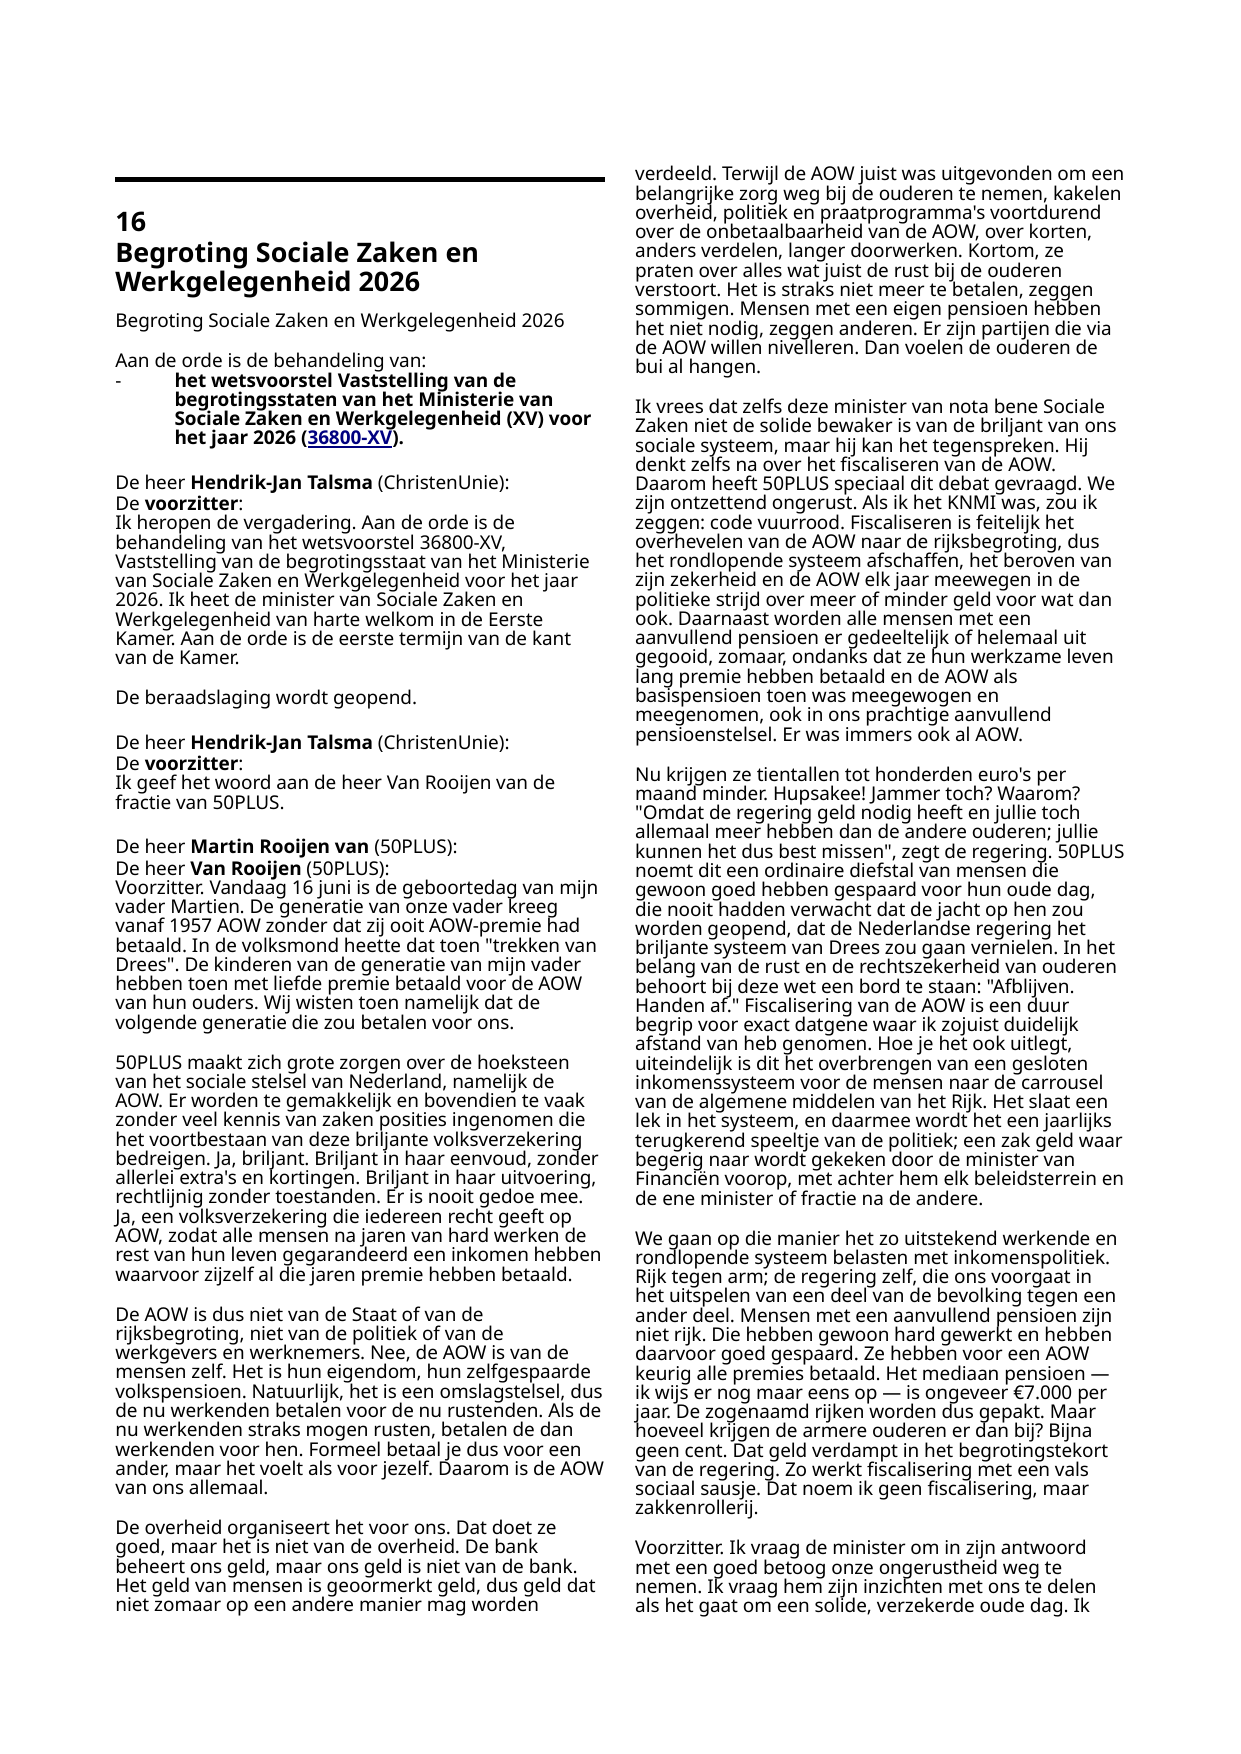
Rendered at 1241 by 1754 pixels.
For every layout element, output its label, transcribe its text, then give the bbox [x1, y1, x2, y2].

text Ik geef het woord aan de heer Van Rooijen van de fractie van 50PLUS. [115, 774, 605, 813]
text De heer Van Rooijen (50PLUS): [115, 859, 605, 879]
text Voorzitter. Ik vraag de minister om in zijn antwoord met een goed betoog onze ongerustheid weg te nemen. Ik vraag hem zijn inzichten met ons te delen als het gaat om een solide, verzekerde oude dag. Ik [635, 1539, 1125, 1616]
text Nu krijgen ze tientallen tot honderden euro's per maand minder. Hupsakee! Jammer toch? Waarom? "Omdat de regering geld nodig heeft en jullie toch allemaal meer hebben dan de andere ouderen; jullie kunnen het dus best missen", zegt de regering. 50PLUS noemt dit een ordinaire diefstal van mensen die gewoon goed hebben gespaard voor hun oude dag, die nooit hadden verwacht dat de jacht op hen zou worden geopend, dat de Nederlandse regering het briljante systeem van Drees zou gaan vernielen. In het belang van de rust en de rechtszekerheid van ouderen behoort bij deze wet een bord te staan: "Afblijven. Handen af." Fiscalisering van de AOW is een duur begrip voor exact datgene waar ik zojuist duidelijk afstand van heb genomen. Hoe je het ook uitlegt, uiteindelijk is dit het overbrengen van een gesloten inkomenssysteem voor de mensen naar de carrousel van de algemene middelen van het Rijk. Het slaat een lek in het systeem, en daarmee wordt het een jaarlijks terugkerend speeltje van de politiek; een zak geld waar begerig naar wordt gekeken door de minister van Financiën voorop, met achter hem elk beleidsterrein en de ene minister of fractie na de andere. [635, 766, 1125, 1209]
text De heer Hendrik-Jan Talsma (ChristenUnie): [115, 729, 605, 755]
text 50PLUS maakt zich grote zorgen over de hoeksteen van het sociale stelsel van Nederland, namelijk de AOW. Er worden te gemakkelijk en bovendien te vaak zonder veel kennis van zaken posities ingenomen die het voortbestaan van deze briljante volksverzekering bedreigen. Ja, briljant. Briljant in haar eenvoud, zonder allerlei extra's en kortingen. Briljant in haar uitvoering, rechtlijnig zonder toestanden. Er is nooit gedoe mee. Ja, een volksverzekering die iedereen recht geeft op AOW, zodat alle mensen na jaren van hard werken de rest van hun leven gegarandeerd een inkomen hebben waarvoor zijzelf al die jaren premie hebben betaald. [115, 1054, 605, 1285]
text De AOW is dus niet van de Staat of van de rijksbegroting, niet van de politiek of van de werkgevers en werknemers. Nee, de AOW is van de mensen zelf. Het is hun eigendom, hun zelfgespaarde volkspensioen. Natuurlijk, het is een omslagstelsel, dus de nu werkenden betalen voor de nu rustenden. Als de nu werkenden straks mogen rusten, betalen de dan werkenden voor hen. Formeel betaal je dus voor een ander, maar het voelt als voor jezelf. Daarom is de AOW van ons allemaal. [115, 1306, 605, 1498]
text De beraadslaging wordt geopend. [115, 689, 605, 708]
text verdeeld. Terwijl de AOW juist was uitgevonden om een belangrijke zorg weg bij de ouderen te nemen, kakelen overheid, politiek en praatprogramma's voortdurend over de onbetaalbaarheid van de AOW, over korten, anders verdelen, langer doorwerken. Kortom, ze praten over alles wat juist de rust bij de ouderen verstoort. Het is straks niet meer te betalen, zeggen sommigen. Mensen met een eigen pensioen hebben het niet nodig, zeggen anderen. Er zijn partijen die via de AOW willen nivelleren. Dan voelen de ouderen de bui al hangen. [635, 165, 1125, 377]
text Aan de orde is de behandeling van: [115, 352, 605, 372]
list het wetsvoorstel Vaststelling van de begrotingsstaten van het Ministerie van Sociale Zaken en Werkgelegenheid (XV) voor het jaar 2026 (36800-XV). [115, 372, 605, 449]
text De voorzitter: [115, 755, 605, 774]
text Begroting Sociale Zaken en Werkgelegenheid 2026 [115, 239, 605, 312]
text We gaan op die manier het zo uitstekend werkende en rondlopende systeem belasten met inkomenspolitiek. Rijk tegen arm; de regering zelf, die ons voorgaat in het uitspelen van een deel van de bevolking tegen een ander deel. Mensen met een aanvullend pensioen zijn niet rijk. Die hebben gewoon hard gewerkt en hebben daarvoor goed gespaard. Ze hebben voor een AOW keurig alle premies betaald. Het mediaan pensioen — ik wijs er nog maar eens op — is ongeveer €7.000 per jaar. De zogenaamd rijken worden dus gepakt. Maar hoeveel krijgen de armere ouderen er dan bij? Bijna geen cent. Dat geld verdampt in het begrotingstekort van de regering. Zo werkt fiscalisering met een vals sociaal sausje. Dat noem ik geen fiscalisering, maar zakkenrollerij. [635, 1229, 1125, 1519]
text De overheid organiseert het voor ons. Dat doet ze goed, maar het is niet van de overheid. De bank beheert ons geld, maar ons geld is niet van de bank. Het geld van mensen is geoormerkt geld, dus geld dat niet zomaar op een andere manier mag worden [115, 1519, 605, 1615]
text Ik vrees dat zelfs deze minister van nota bene Sociale Zaken niet de solide bewaker is van de briljant van ons sociale systeem, maar hij kan het tegenspreken. Hij denkt zelfs na over het fiscaliseren van de AOW. Daarom heeft 50PLUS speciaal dit debat gevraagd. We zijn ontzettend ongerust. Als ik het KNMI was, zou ik zeggen: code vuurrood. Fiscaliseren is feitelijk het overhevelen van de AOW naar de rijksbegroting, dus het rondlopende systeem afschaffen, het beroven van zijn zekerheid en de AOW elk jaar meewegen in de politieke strijd over meer of minder geld voor wat dan ook. Daarnaast worden alle mensen met een aanvullend pensioen er gedeeltelijk of helemaal uit gegooid, zomaar, ondanks dat ze hun werkzame leven lang premie hebben betaald en de AOW als basispensioen toen was meegewogen en meegenomen, ook in ons prachtige aanvullend pensioenstelsel. Er was immers ook al AOW. [635, 398, 1125, 745]
text De voorzitter: [115, 495, 605, 514]
text Begroting Sociale Zaken en Werkgelegenheid 2026 [115, 312, 605, 332]
text De heer Hendrik-Jan Talsma (ChristenUnie): [115, 469, 605, 495]
text Ik heropen de vergadering. Aan de orde is de behandeling van het wetsvoorstel 36800-XV, Vaststelling van de begrotingsstaat van het Ministerie van Sociale Zaken en Werkgelegenheid voor het jaar 2026. Ik heet de minister van Sociale Zaken en Werkgelegenheid van harte welkom in de Eerste Kamer. Aan de orde is de eerste termijn van de kant van de Kamer. [115, 514, 605, 668]
text Voorzitter. Vandaag 16 juni is de geboortedag van mijn vader Martien. De generatie van onze vader kreeg vanaf 1957 AOW zonder dat zij ooit AOW-premie had betaald. In de volksmond heette dat toen "trekken van Drees". De kinderen van de generatie van mijn vader hebben toen met liefde premie betaald voor de AOW van hun ouders. Wij wisten toen namelijk dat de volgende generatie die zou betalen voor ons. [115, 879, 605, 1033]
text De heer Martin Rooijen van (50PLUS): [115, 834, 605, 859]
text 16 [115, 203, 605, 239]
